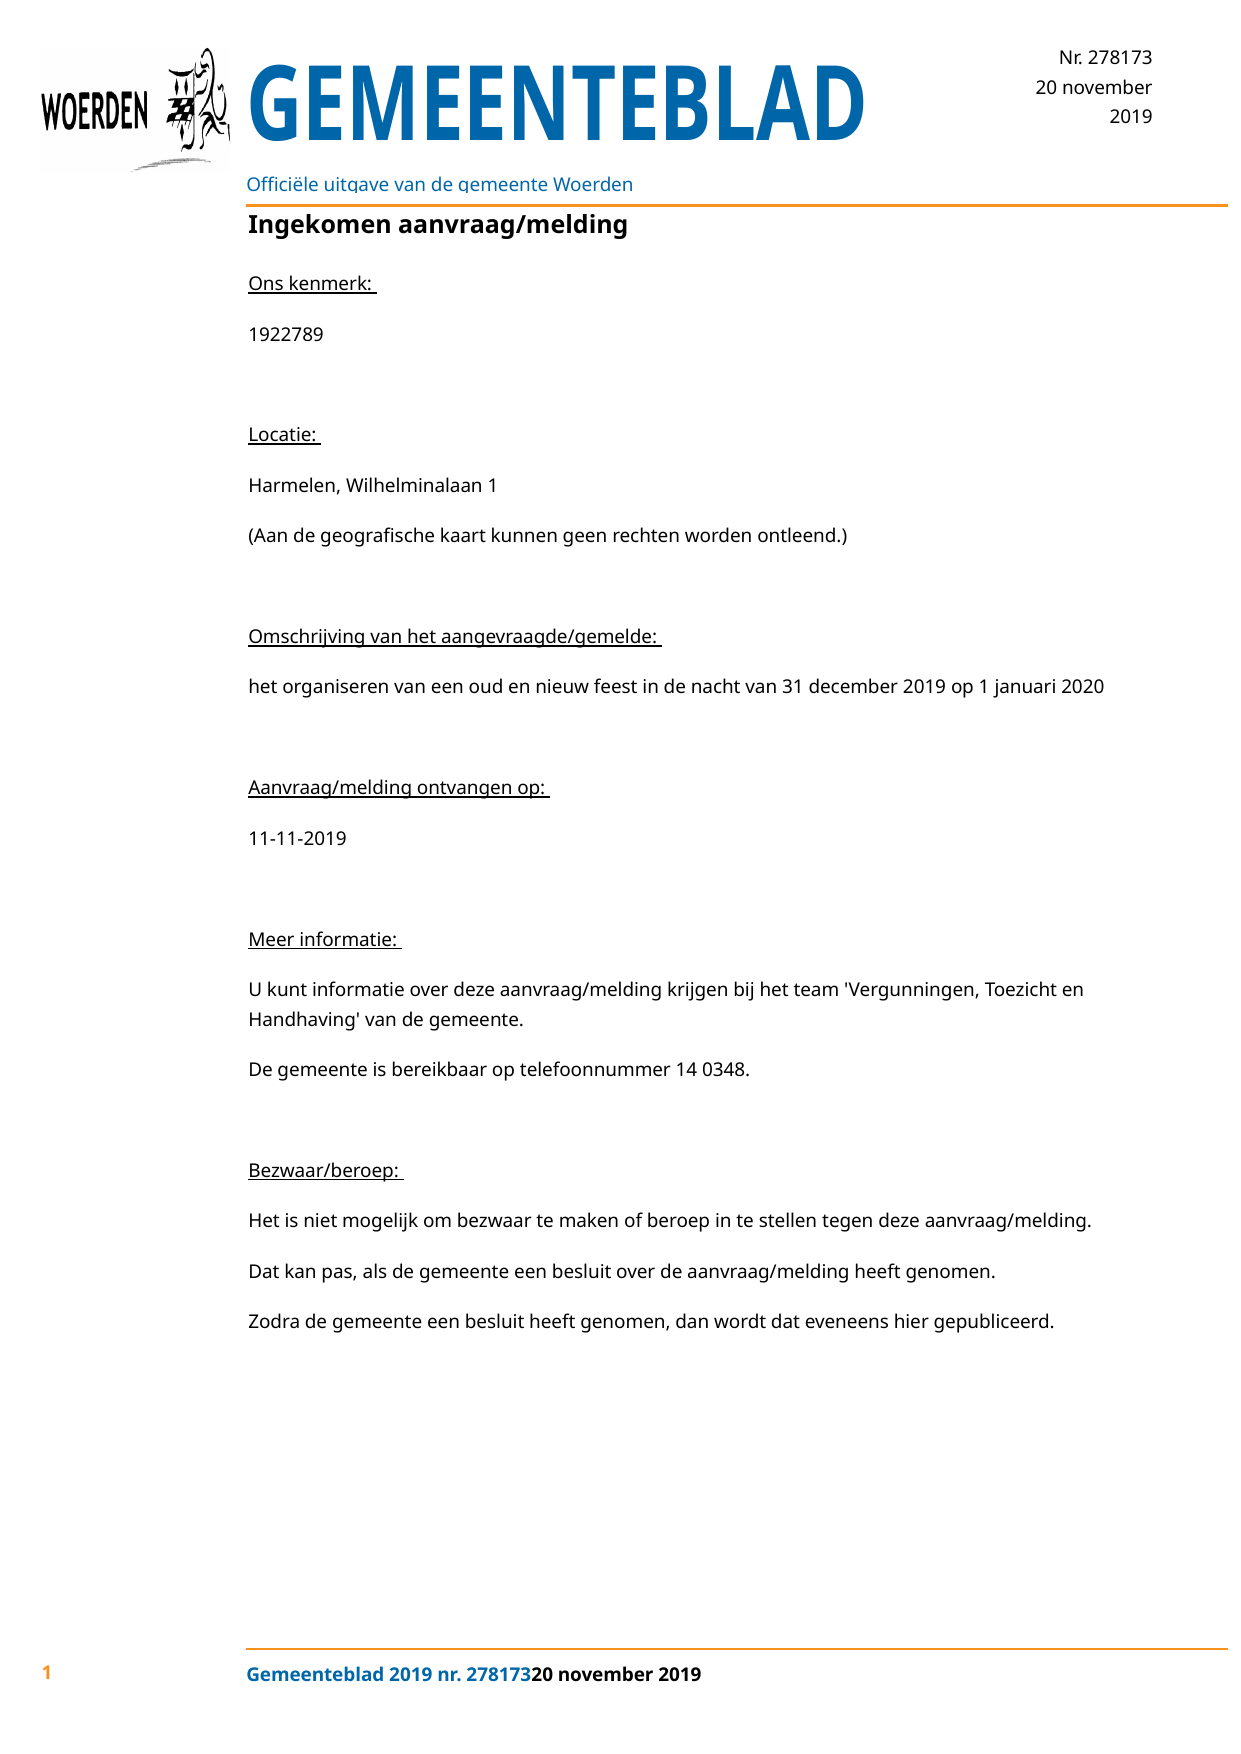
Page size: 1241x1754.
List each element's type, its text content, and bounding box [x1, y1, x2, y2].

text Locatie: [248, 422, 1152, 447]
text Meer informatie: [248, 926, 1152, 951]
text Ingekomen aanvraag/melding [248, 207, 1152, 241]
text 1922789 [248, 321, 1152, 346]
text Harmelen, Wilhelminalaan 1 [248, 472, 1152, 498]
text Zodra de gemeente een besluit heeft genomen, dan wordt dat eveneens hier gepubliceerd. [248, 1308, 1152, 1334]
text Aanvraag/melding ontvangen op: [248, 774, 1152, 800]
text Omschrijving van het aangevraagde/gemelde: [248, 623, 1152, 649]
picture [41, 47, 231, 172]
text Ons kenmerk: [248, 270, 1152, 296]
text 11-11-2019 [248, 825, 1152, 851]
text (Aan de geografische kaart kunnen geen rechten worden ontleend.) [248, 522, 1152, 548]
text het organiseren van een oud en nieuw feest in de nacht van 31 december 2019 op 1 januari 2020 [248, 674, 1152, 699]
text U kunt informatie over deze aanvraag/melding krijgen bij het team 'Vergunningen, Toezicht en Handhaving' van de gemeente. [248, 976, 1152, 1031]
text De gemeente is bereikbaar op telefoonnummer 14 0348. [248, 1056, 1152, 1082]
text Bezwaar/beroep: [248, 1157, 1152, 1183]
text Het is niet mogelijk om bezwaar te maken of beroep in te stellen tegen deze aanvraag/melding. [248, 1207, 1152, 1233]
text Dat kan pas, als de gemeente een besluit over de aanvraag/melding heeft genomen. [248, 1258, 1152, 1283]
